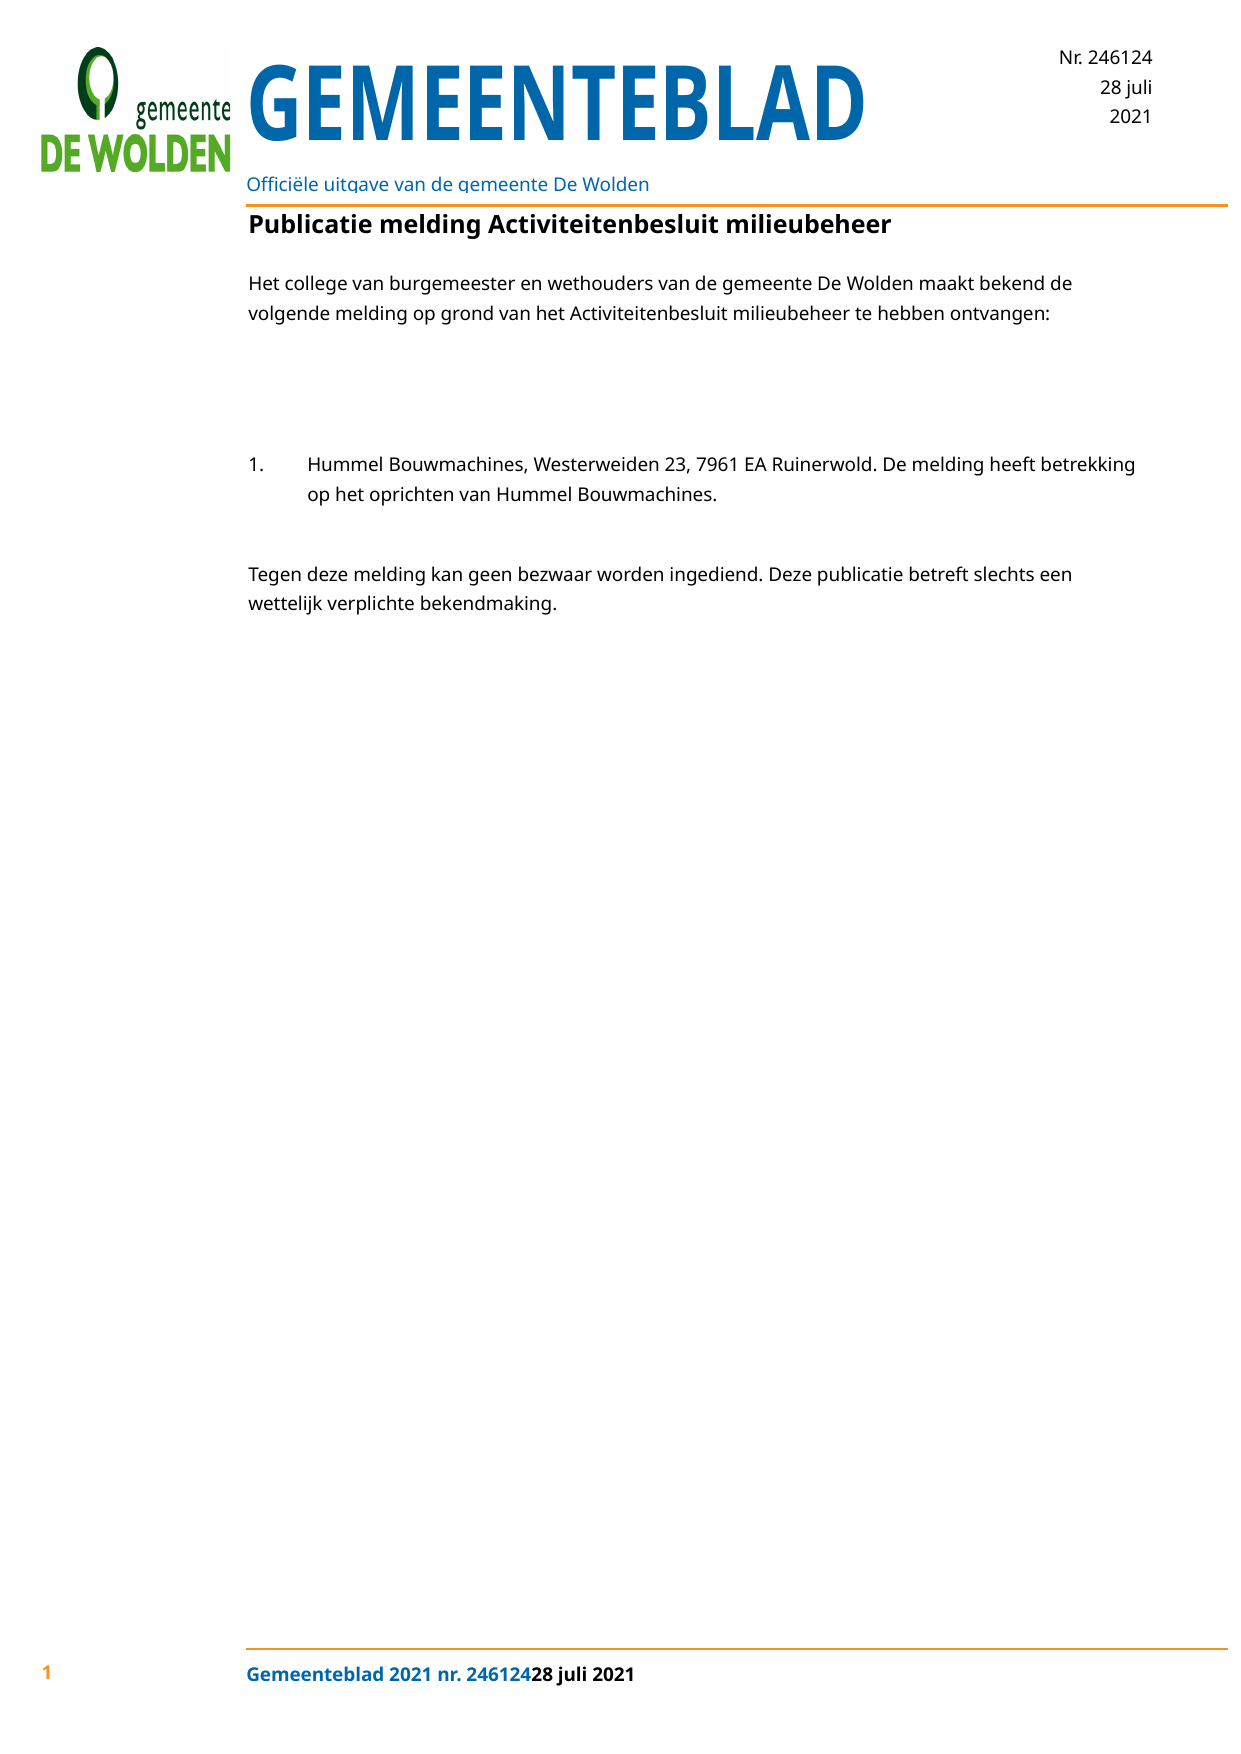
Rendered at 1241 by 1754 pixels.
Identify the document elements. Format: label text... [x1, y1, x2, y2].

text Tegen deze melding kan geen bezwaar worden ingediend. Deze publicatie betreft slechts een wettelijk verplichte bekendmaking. [248, 561, 1152, 616]
text Het college van burgemeester en wethouders van de gemeente De Wolden maakt bekend de volgende melding op grond van het Activiteitenbesluit milieubeheer te hebben ontvangen: [248, 270, 1152, 326]
list Hummel Bouwmachines, Westerweiden 23, 7961 EA Ruinerwold. De melding heeft betrekking op het oprichten van Hummel Bouwmachines. [248, 451, 1152, 506]
text Publicatie melding Activiteitenbesluit milieubeheer [248, 207, 1152, 241]
picture [41, 47, 231, 172]
